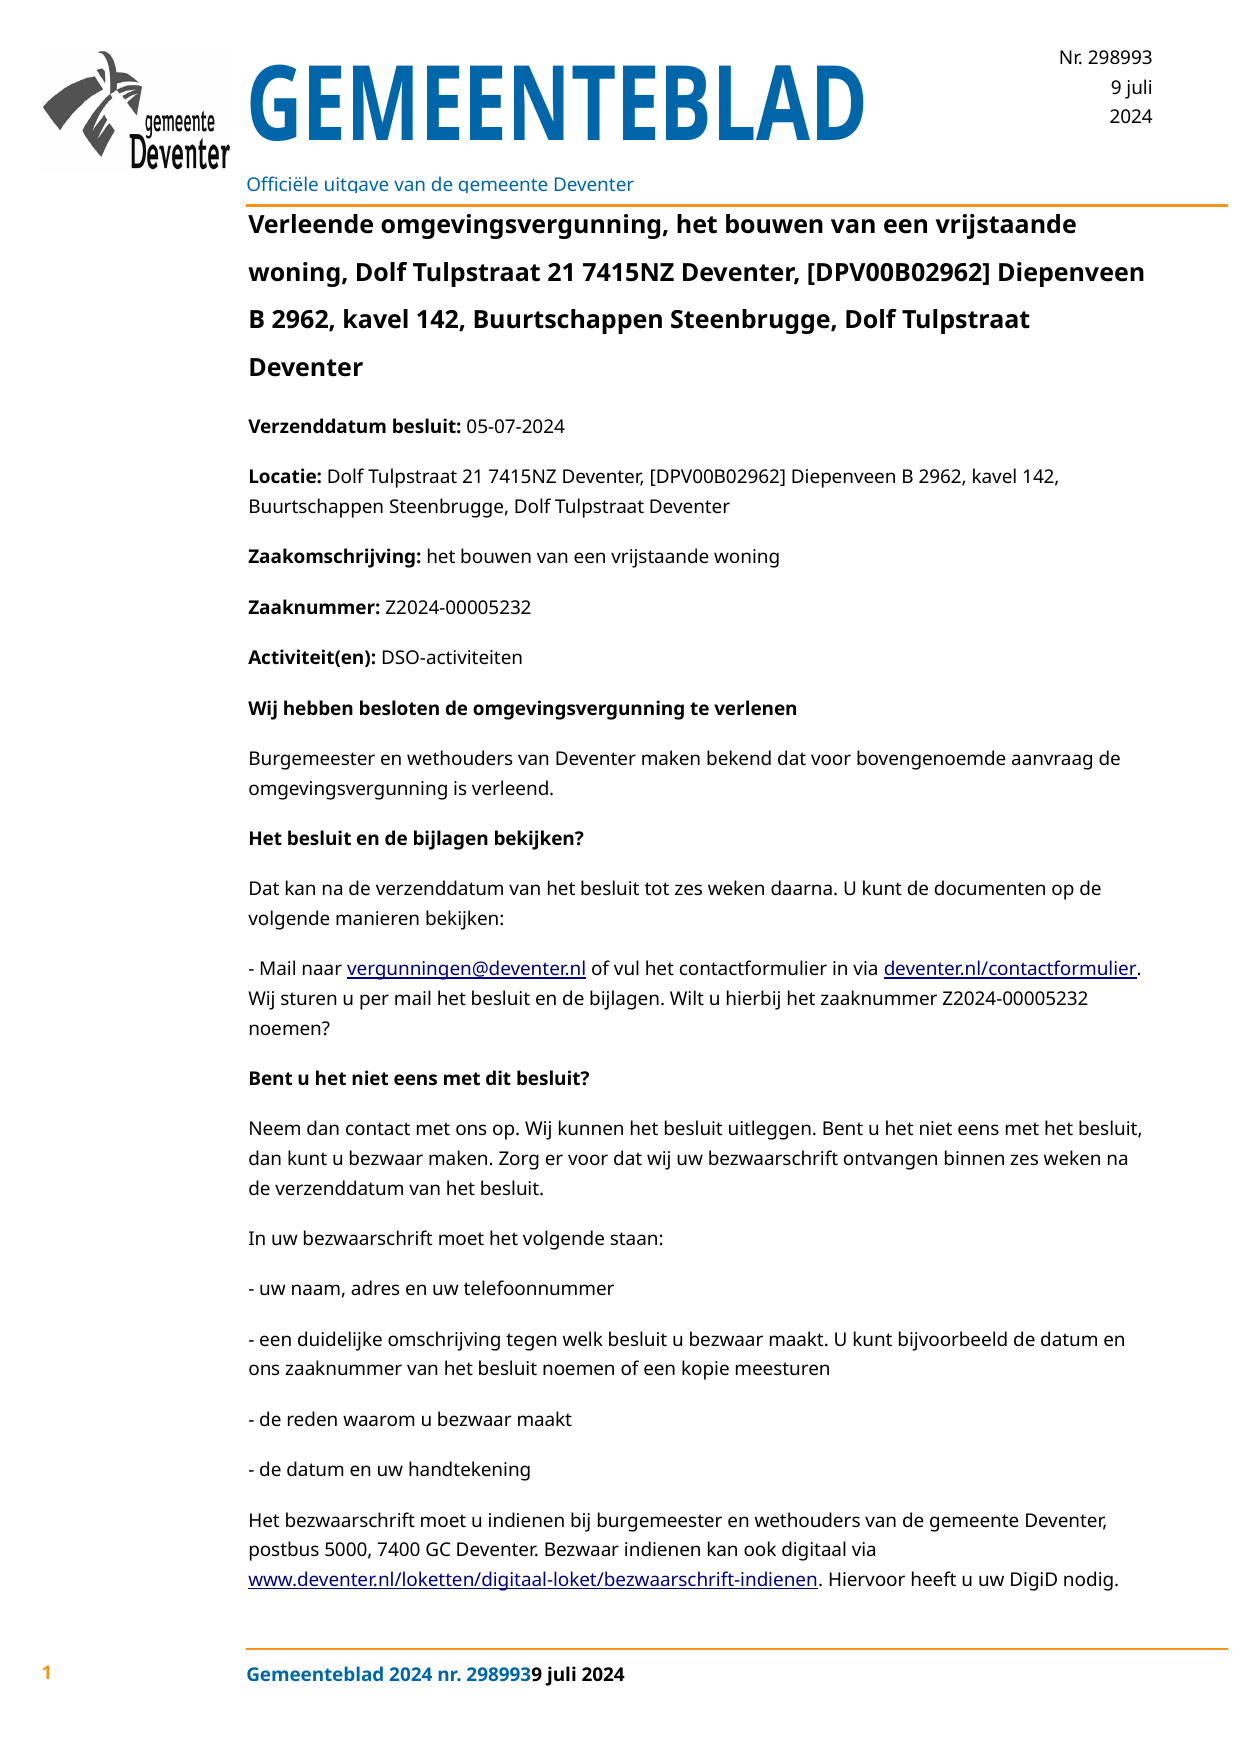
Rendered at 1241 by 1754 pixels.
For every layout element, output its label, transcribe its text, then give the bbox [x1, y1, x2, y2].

text Wij hebben besloten de omgevingsvergunning te verlenen [248, 695, 1152, 721]
text Het bezwaarschrift moet u indienen bij burgemeester en wethouders van de gemeente Deventer, postbus 5000, 7400 GC Deventer. Bezwaar indienen kan ook digitaal via www.deventer.nl/loketten/digitaal-loket/bezwaarschrift-indienen. Hiervoor heeft u uw DigiD nodig. [248, 1507, 1152, 1592]
text Zaakomschrijving: het bouwen van een vrijstaande woning [248, 543, 1152, 569]
text - uw naam, adres en uw telefoonnummer [248, 1276, 1152, 1301]
text Activiteit(en): DSO-activiteiten [248, 644, 1152, 670]
text Verzenddatum besluit: 05-07-2024 [248, 413, 1152, 439]
text - de datum en uw handtekening [248, 1456, 1152, 1482]
text Bent u het niet eens met dit besluit? [248, 1065, 1152, 1091]
text Zaaknummer: Z2024-00005232 [248, 594, 1152, 620]
text In uw bezwaarschrift moet het volgende staan: [248, 1225, 1152, 1251]
text Burgemeester en wethouders van Deventer maken bekend dat voor bovengenoemde aanvraag de omgevingsvergunning is verleend. [248, 745, 1152, 801]
text - een duidelijke omschrijving tegen welk besluit u bezwaar maakt. U kunt bijvoorbeeld de datum en ons zaaknummer van het besluit noemen of een kopie meesturen [248, 1326, 1152, 1381]
text - Mail naar vergunningen@deventer.nl of vul het contactformulier in via deventer.nl/contactformulier. Wij sturen u per mail het besluit en de bijlagen. Wilt u hierbij het zaaknummer Z2024-00005232 noemen? [248, 956, 1152, 1041]
text - de reden waarom u bezwaar maakt [248, 1406, 1152, 1432]
picture [41, 47, 231, 172]
text Het besluit en de bijlagen bekijken? [248, 825, 1152, 851]
text Dat kan na de verzenddatum van het besluit tot zes weken daarna. U kunt de documenten op de volgende manieren bekijken: [248, 876, 1152, 931]
text Verleende omgevingsvergunning, het bouwen van een vrijstaande woning, Dolf Tulpstraat 21 7415NZ Deventer, [DPV00B02962] Diepenveen B 2962, kavel 142, Buurtschappen Steenbrugge, Dolf Tulpstraat Deventer [248, 207, 1152, 384]
text Locatie: Dolf Tulpstraat 21 7415NZ Deventer, [DPV00B02962] Diepenveen B 2962, kavel 142, Buurtschappen Steenbrugge, Dolf Tulpstraat Deventer [248, 463, 1152, 519]
text Neem dan contact met ons op. Wij kunnen het besluit uitleggen. Bent u het niet eens met het besluit, dan kunt u bezwaar maken. Zorg er voor dat wij uw bezwaarschrift ontvangen binnen zes weken na de verzenddatum van het besluit. [248, 1116, 1152, 1201]
